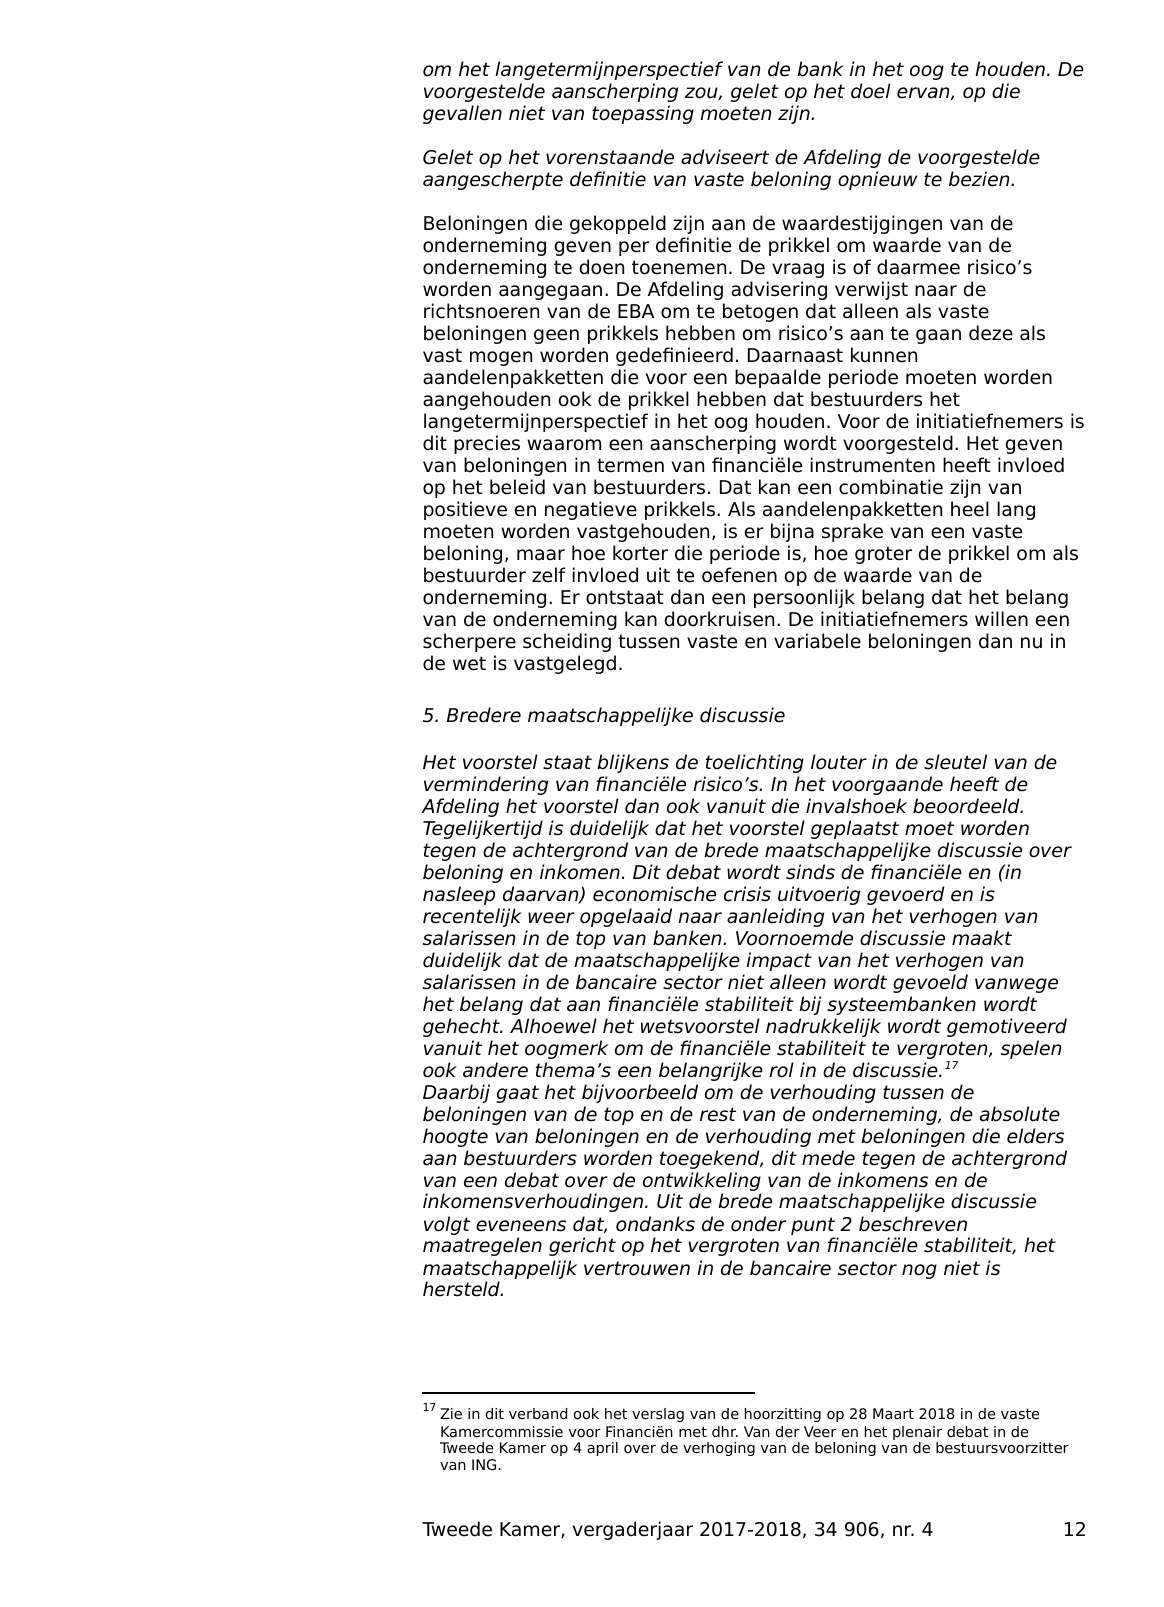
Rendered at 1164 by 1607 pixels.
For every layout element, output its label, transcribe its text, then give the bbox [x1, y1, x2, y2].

text Gelet op het vorenstaande adviseert de Afdeling de voorgestelde aangescherpte definitie van vaste beloning opnieuw te bezien. [422, 147, 1087, 191]
text Zie in dit verband ook het verslag van de hoorzitting op 28 Maart 2018 in de vaste Kamercommissie voor Financiën met dhr. Van der Veer en het plenair debat in de Tweede Kamer op 4 april over de verhoging van de beloning van de bestuursvoorzitter van ING. [422, 1402, 1087, 1474]
text Beloningen die gekoppeld zijn aan de waardestijgingen van de onderneming geven per definitie de prikkel om waarde van de onderneming te doen toenemen. De vraag is of daarmee risico’s worden aangegaan. De Afdeling advisering verwijst naar de richtsnoeren van de EBA om te betogen dat alleen als vaste beloningen geen prikkels hebben om risico’s aan te gaan deze als vast mogen worden gedefinieerd. Daarnaast kunnen aandelenpakketten die voor een bepaalde periode moeten worden aangehouden ook de prikkel hebben dat bestuurders het langetermijnperspectief in het oog houden. Voor de initiatiefnemers is dit precies waarom een aanscherping wordt voorgesteld. Het geven van beloningen in termen van financiële instrumenten heeft invloed op het beleid van bestuurders. Dat kan een combinatie zijn van positieve en negatieve prikkels. Als aandelenpakketten heel lang moeten worden vastgehouden, is er bijna sprake van een vaste beloning, maar hoe korter die periode is, hoe groter de prikkel om als bestuurder zelf invloed uit te oefenen op de waarde van de onderneming. Er ontstaat dan een persoonlijk belang dat het belang van de onderneming kan doorkruisen. De initiatiefnemers willen een scherpere scheiding tussen vaste en variabele beloningen dan nu in de wet is vastgelegd. [422, 213, 1087, 675]
text Daarbij gaat het bijvoorbeeld om de verhouding tussen de beloningen van de top en de rest van de onderneming, de absolute hoogte van beloningen en de verhouding met beloningen die elders aan bestuurders worden toegekend, dit mede tegen de achtergrond van een debat over de ontwikkeling van de inkomens en de inkomensverhoudingen. Uit de brede maatschappelijke discussie volgt eveneens dat, ondanks de onder punt 2 beschreven maatregelen gericht op het vergroten van financiële stabiliteit, het maatschappelijk vertrouwen in de bancaire sector nog niet is hersteld. [422, 1082, 1087, 1301]
subtitle 5. Bredere maatschappelijke discussie [422, 705, 1087, 727]
text om het langetermijnperspectief van de bank in het oog te houden. De voorgestelde aanscherping zou, gelet op het doel ervan, op die gevallen niet van toepassing moeten zijn. [422, 59, 1087, 125]
text Het voorstel staat blijkens de toelichting louter in de sleutel van de vermindering van financiële risico’s. In het voorgaande heeft de Afdeling het voorstel dan ook vanuit die invalshoek beoordeeld. Tegelijkertijd is duidelijk dat het voorstel geplaatst moet worden tegen de achtergrond van de brede maatschappelijke discussie over beloning en inkomen. Dit debat wordt sinds de financiële en (in nasleep daarvan) economische crisis uitvoerig gevoerd en is recentelijk weer opgelaaid naar aanleiding van het verhogen van salarissen in de top van banken. Voornoemde discussie maakt duidelijk dat de maatschappelijke impact van het verhogen van salarissen in de bancaire sector niet alleen wordt gevoeld vanwege het belang dat aan financiële stabiliteit bij systeembanken wordt gehecht. Alhoewel het wetsvoorstel nadrukkelijk wordt gemotiveerd vanuit het oogmerk om de financiële stabiliteit te vergroten, spelen ook andere thema’s een belangrijke rol in de discussie. [422, 752, 1087, 1082]
